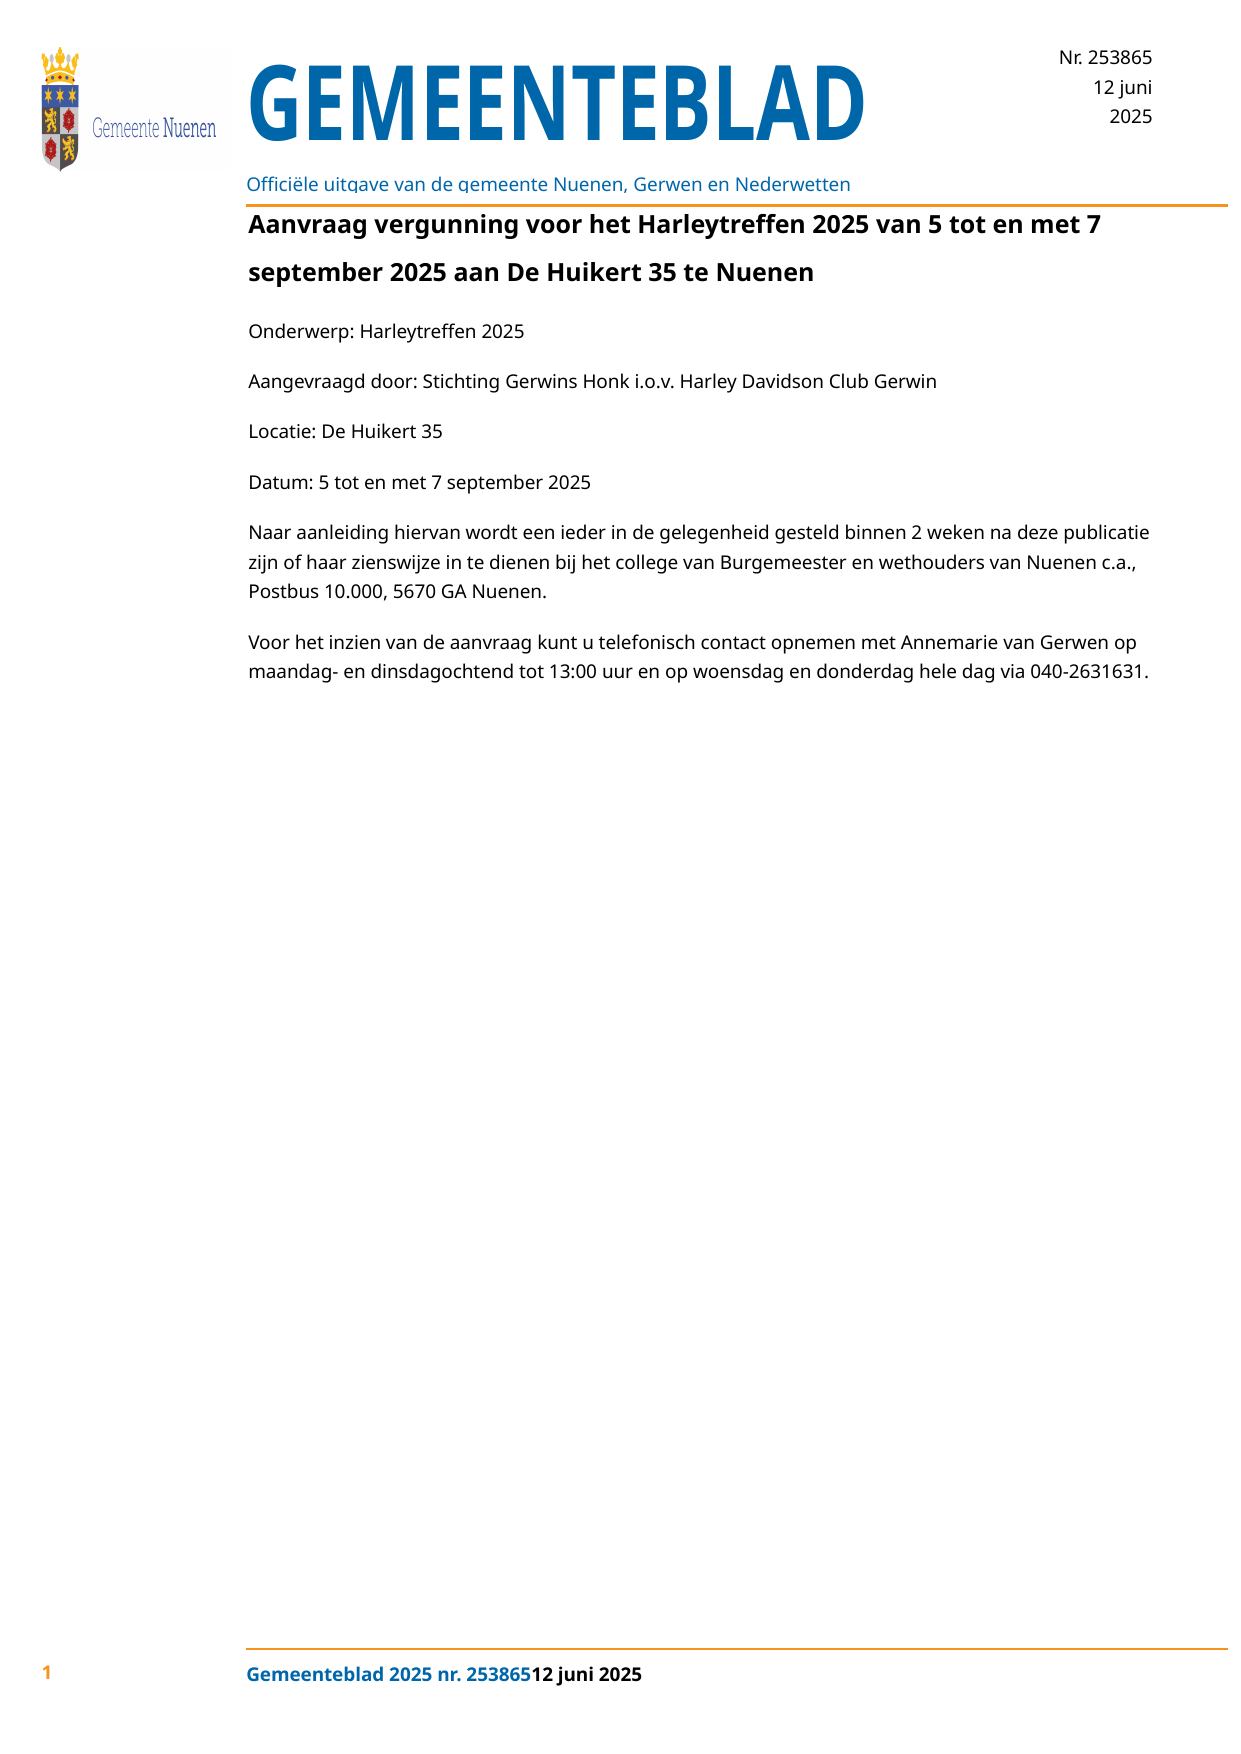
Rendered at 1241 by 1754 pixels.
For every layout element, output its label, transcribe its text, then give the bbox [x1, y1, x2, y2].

text Voor het inzien van de aanvraag kunt u telefonisch contact opnemen met Annemarie van Gerwen op maandag- en dinsdagochtend tot 13:00 uur en op woensdag en donderdag hele dag via 040-2631631. [248, 629, 1152, 684]
text Locatie: De Huikert 35 [248, 419, 1152, 444]
text Datum: 5 tot en met 7 september 2025 [248, 469, 1152, 495]
text Naar aanleiding hiervan wordt een ieder in de gelegenheid gesteld binnen 2 weken na deze publicatie zijn of haar zienswijze in te dienen bij het college van Burgemeester en wethouders van Nuenen c.a., Postbus 10.000, 5670 GA Nuenen. [248, 519, 1152, 604]
picture [41, 47, 231, 172]
text Aanvraag vergunning voor het Harleytreffen 2025 van 5 tot en met 7 september 2025 aan De Huikert 35 te Nuenen [248, 207, 1152, 288]
text Aangevraagd door: Stichting Gerwins Honk i.o.v. Harley Davidson Club Gerwin [248, 368, 1152, 394]
text Onderwerp: Harleytreffen 2025 [248, 318, 1152, 344]
